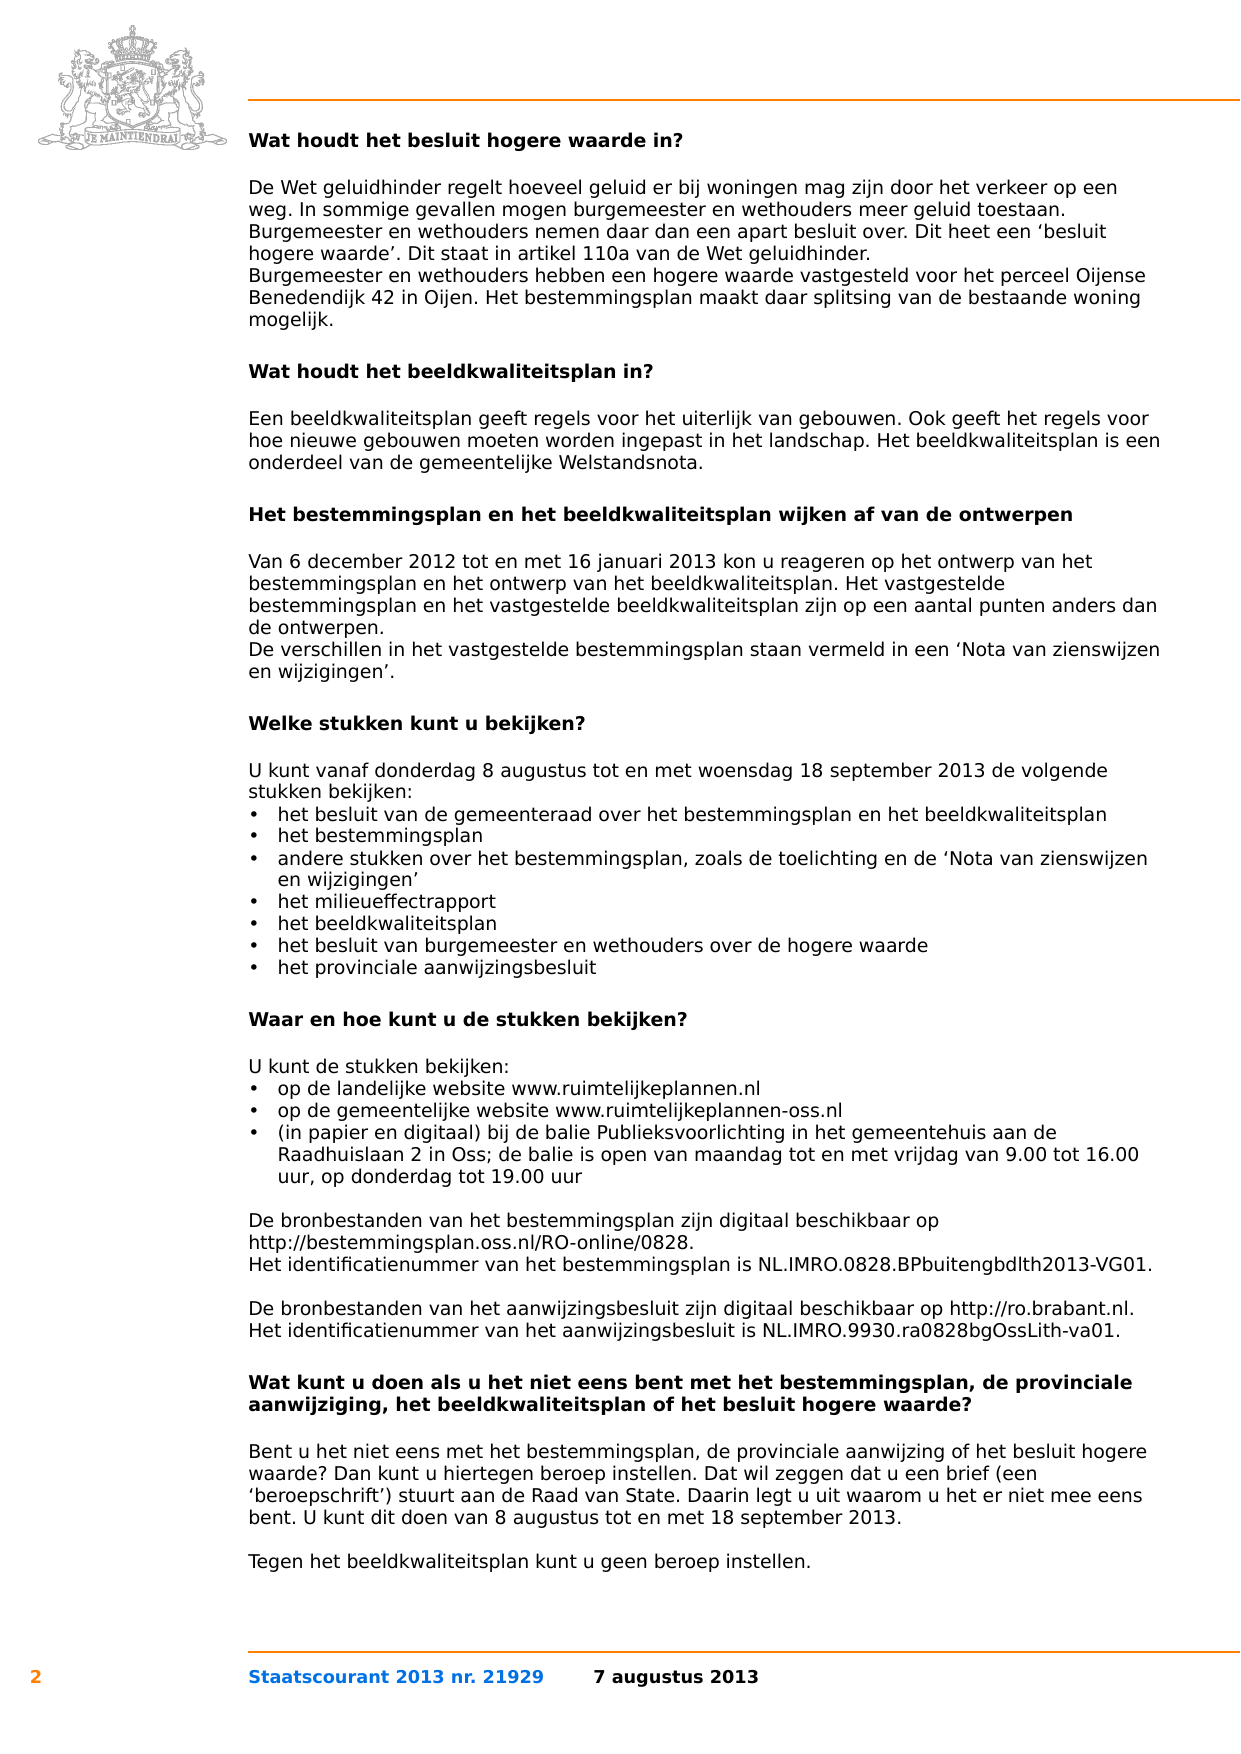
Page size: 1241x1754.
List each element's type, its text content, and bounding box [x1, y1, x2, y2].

text • het besluit van de gemeenteraad over het bestemmingsplan en het beeldkwaliteitsplan [248, 803, 1163, 825]
text Een beeldkwaliteitsplan geeft regels voor het uiterlijk van gebouwen. Ook geeft het regels voor hoe nieuwe gebouwen moeten worden ingepast in het landschap. Het beeldkwaliteitsplan is een onderdeel van de gemeentelijke Welstandsnota. [248, 408, 1163, 474]
text Het identificatienummer van het aanwijzingsbesluit is NL.IMRO.9930.ra0828bgOssLith-va01. [248, 1320, 1163, 1342]
text • (in papier en digitaal) bij de balie Publieksvoorlichting in het gemeentehuis aan de Raadhuislaan 2 in Oss; de balie is open van maandag tot en met vrijdag van 9.00 tot 16.00 uur, op donderdag tot 19.00 uur [248, 1122, 1163, 1188]
subtitle Wat kunt u doen als u het niet eens bent met het bestemmingsplan, de provinciale aanwijziging, het beeldkwaliteitsplan of het besluit hogere waarde? [248, 1372, 1163, 1416]
subtitle Waar en hoe kunt u de stukken bekijken? [248, 1009, 1163, 1031]
subtitle Wat houdt het beeldkwaliteitsplan in? [248, 361, 1163, 383]
subtitle Het bestemmingsplan en het beeldkwaliteitsplan wijken af van de ontwerpen [248, 504, 1163, 526]
text Bent u het niet eens met het bestemmingsplan, de provinciale aanwijzing of het besluit hogere waarde? Dan kunt u hiertegen beroep instellen. Dat wil zeggen dat u een brief (een ‘beroepschrift’) stuurt aan de Raad van State. Daarin legt u uit waarom u het er niet mee eens bent. U kunt dit doen van 8 augustus tot en met 18 september 2013. [248, 1441, 1163, 1529]
text De bronbestanden van het bestemmingsplan zijn digitaal beschikbaar op http://bestemmingsplan.oss.nl/RO-online/0828. [248, 1210, 1163, 1254]
text • het milieueffectrapport [248, 891, 1163, 913]
text • op de gemeentelijke website www.ruimtelijkeplannen-oss.nl [248, 1100, 1163, 1122]
text De bronbestanden van het aanwijzingsbesluit zijn digitaal beschikbaar op http://ro.brabant.nl. [248, 1298, 1163, 1320]
text • op de landelijke website www.ruimtelijkeplannen.nl [248, 1078, 1163, 1100]
text U kunt de stukken bekijken: [248, 1056, 1163, 1078]
text • het beeldkwaliteitsplan [248, 913, 1163, 935]
text U kunt vanaf donderdag 8 augustus tot en met woensdag 18 september 2013 de volgende stukken bekijken: [248, 759, 1163, 803]
text Burgemeester en wethouders hebben een hogere waarde vastgesteld voor het perceel Oijense Benedendijk 42 in Oijen. Het bestemmingsplan maakt daar splitsing van de bestaande woning mogelijk. [248, 265, 1163, 331]
text • het provinciale aanwijzingsbesluit [248, 957, 1163, 979]
text De verschillen in het vastgestelde bestemmingsplan staan vermeld in een ‘Nota van zienswijzen en wijzigingen’. [248, 638, 1163, 682]
text • het besluit van burgemeester en wethouders over de hogere waarde [248, 935, 1163, 957]
subtitle Welke stukken kunt u bekijken? [248, 712, 1163, 734]
text Tegen het beeldkwaliteitsplan kunt u geen beroep instellen. [248, 1551, 1163, 1572]
picture [38, 25, 227, 150]
subtitle Wat houdt het besluit hogere waarde in? [248, 130, 1163, 152]
text Van 6 december 2012 tot en met 16 januari 2013 kon u reageren op het ontwerp van het bestemmingsplan en het ontwerp van het beeldkwaliteitsplan. Het vastgestelde bestemmingsplan en het vastgestelde beeldkwaliteitsplan zijn op een aantal punten anders dan de ontwerpen. [248, 551, 1163, 638]
text Het identificatienummer van het bestemmingsplan is NL.IMRO.0828.BPbuitengbdlth2013-VG01. [248, 1254, 1163, 1276]
text • andere stukken over het bestemmingsplan, zoals de toelichting en de ‘Nota van zienswijzen en wijzigingen’ [248, 847, 1163, 891]
text De Wet geluidhinder regelt hoeveel geluid er bij woningen mag zijn door het verkeer op een weg. In sommige gevallen mogen burgemeester en wethouders meer geluid toestaan. Burgemeester en wethouders nemen daar dan een apart besluit over. Dit heet een ‘besluit hogere waarde’. Dit staat in artikel 110a van de Wet geluidhinder. [248, 177, 1163, 265]
text • het bestemmingsplan [248, 825, 1163, 847]
